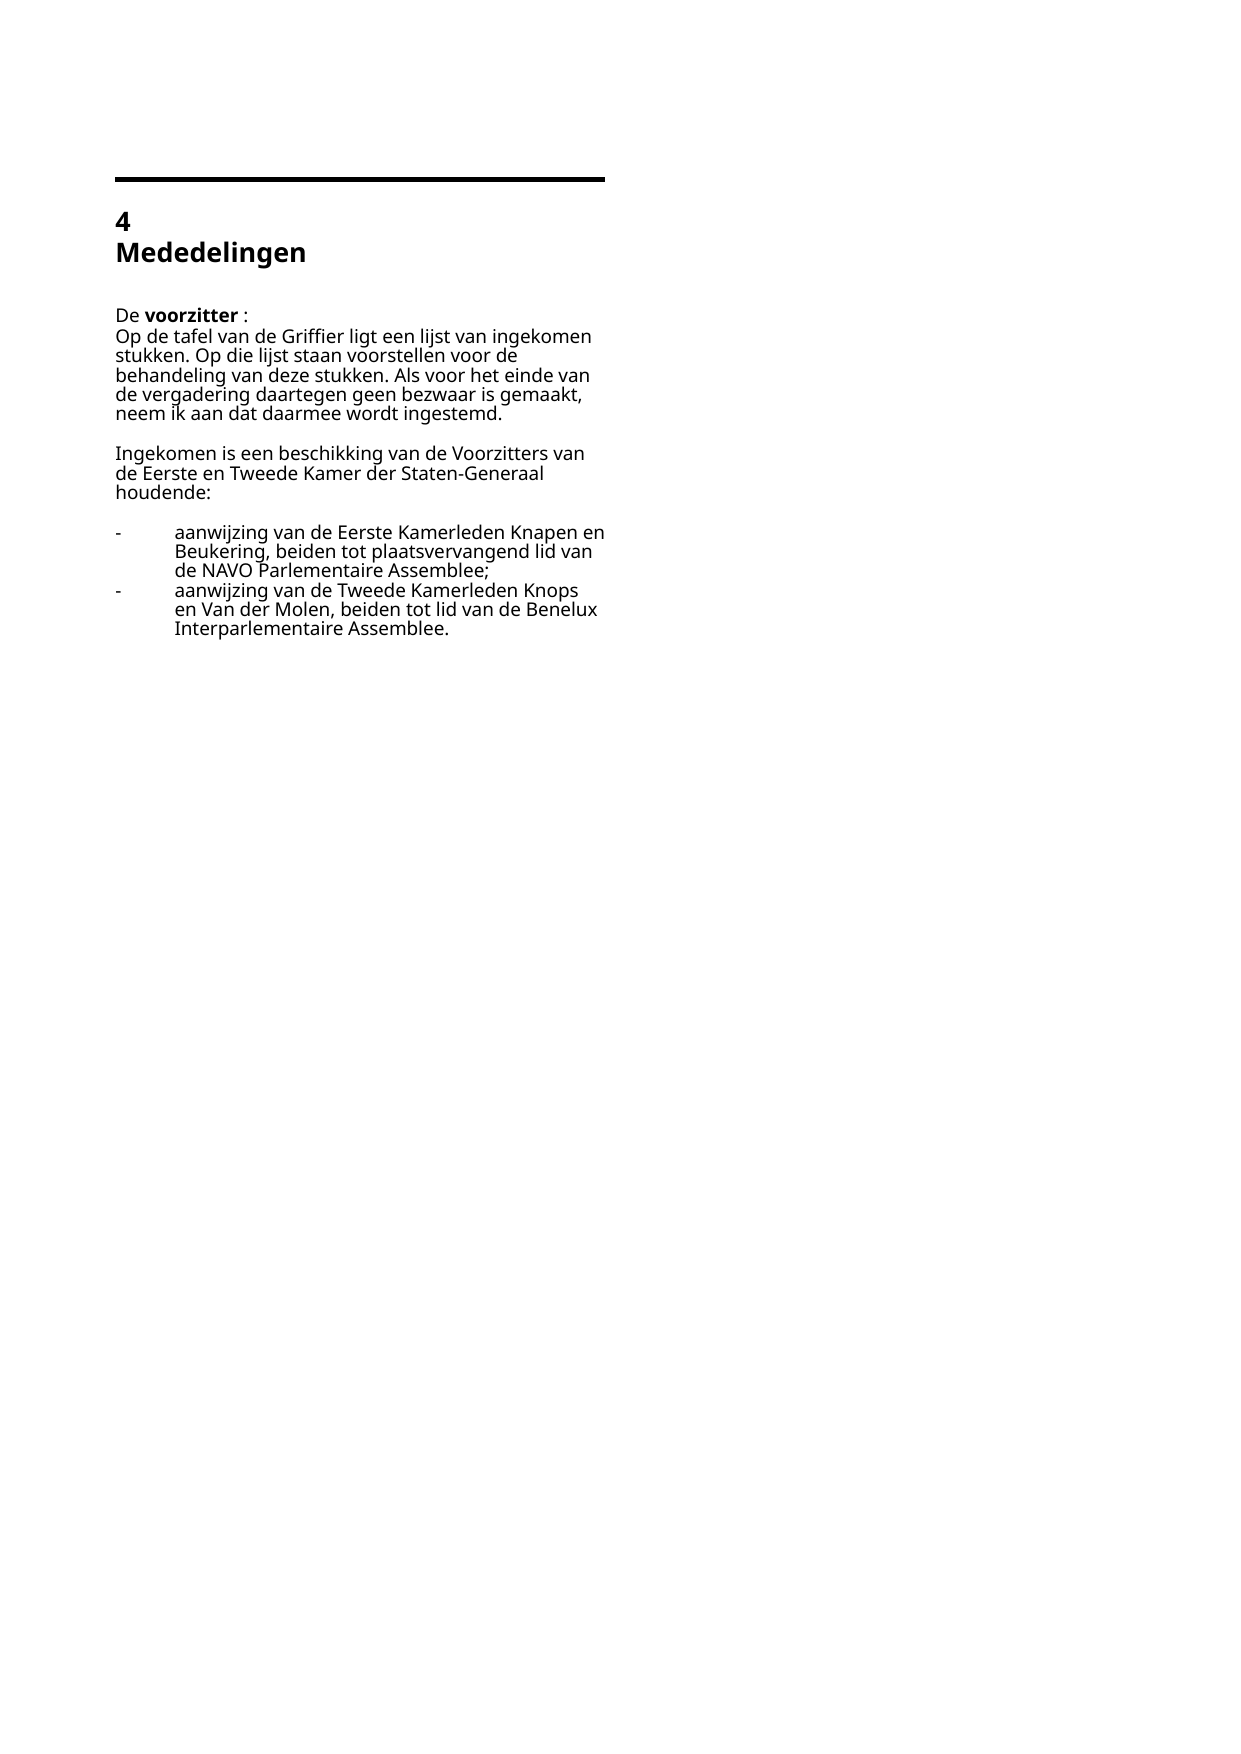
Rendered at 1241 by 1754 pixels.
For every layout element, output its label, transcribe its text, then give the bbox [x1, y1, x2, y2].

text Op de tafel van de Griffier ligt een lijst van ingekomen stukken. Op die lijst staan voorstellen voor de behandeling van deze stukken. Als voor het einde van de vergadering daartegen geen bezwaar is gemaakt, neem ik aan dat daarmee wordt ingestemd. [115, 328, 605, 424]
text Ingekomen is een beschikking van de Voorzitters van de Eerste en Tweede Kamer der Staten-Generaal houdende: [115, 445, 605, 503]
text 4 [115, 203, 605, 239]
text De voorzitter : [115, 302, 605, 328]
list aanwijzing van de Eerste Kamerleden Knapen en Beukering, beiden tot plaatsvervangend lid van de NAVO Parlementaire Assemblee; [115, 524, 605, 582]
text Mededelingen [115, 239, 605, 283]
list aanwijzing van de Tweede Kamerleden Knops en Van der Molen, beiden tot lid van de Benelux Interparlementaire Assemblee. [115, 582, 605, 639]
